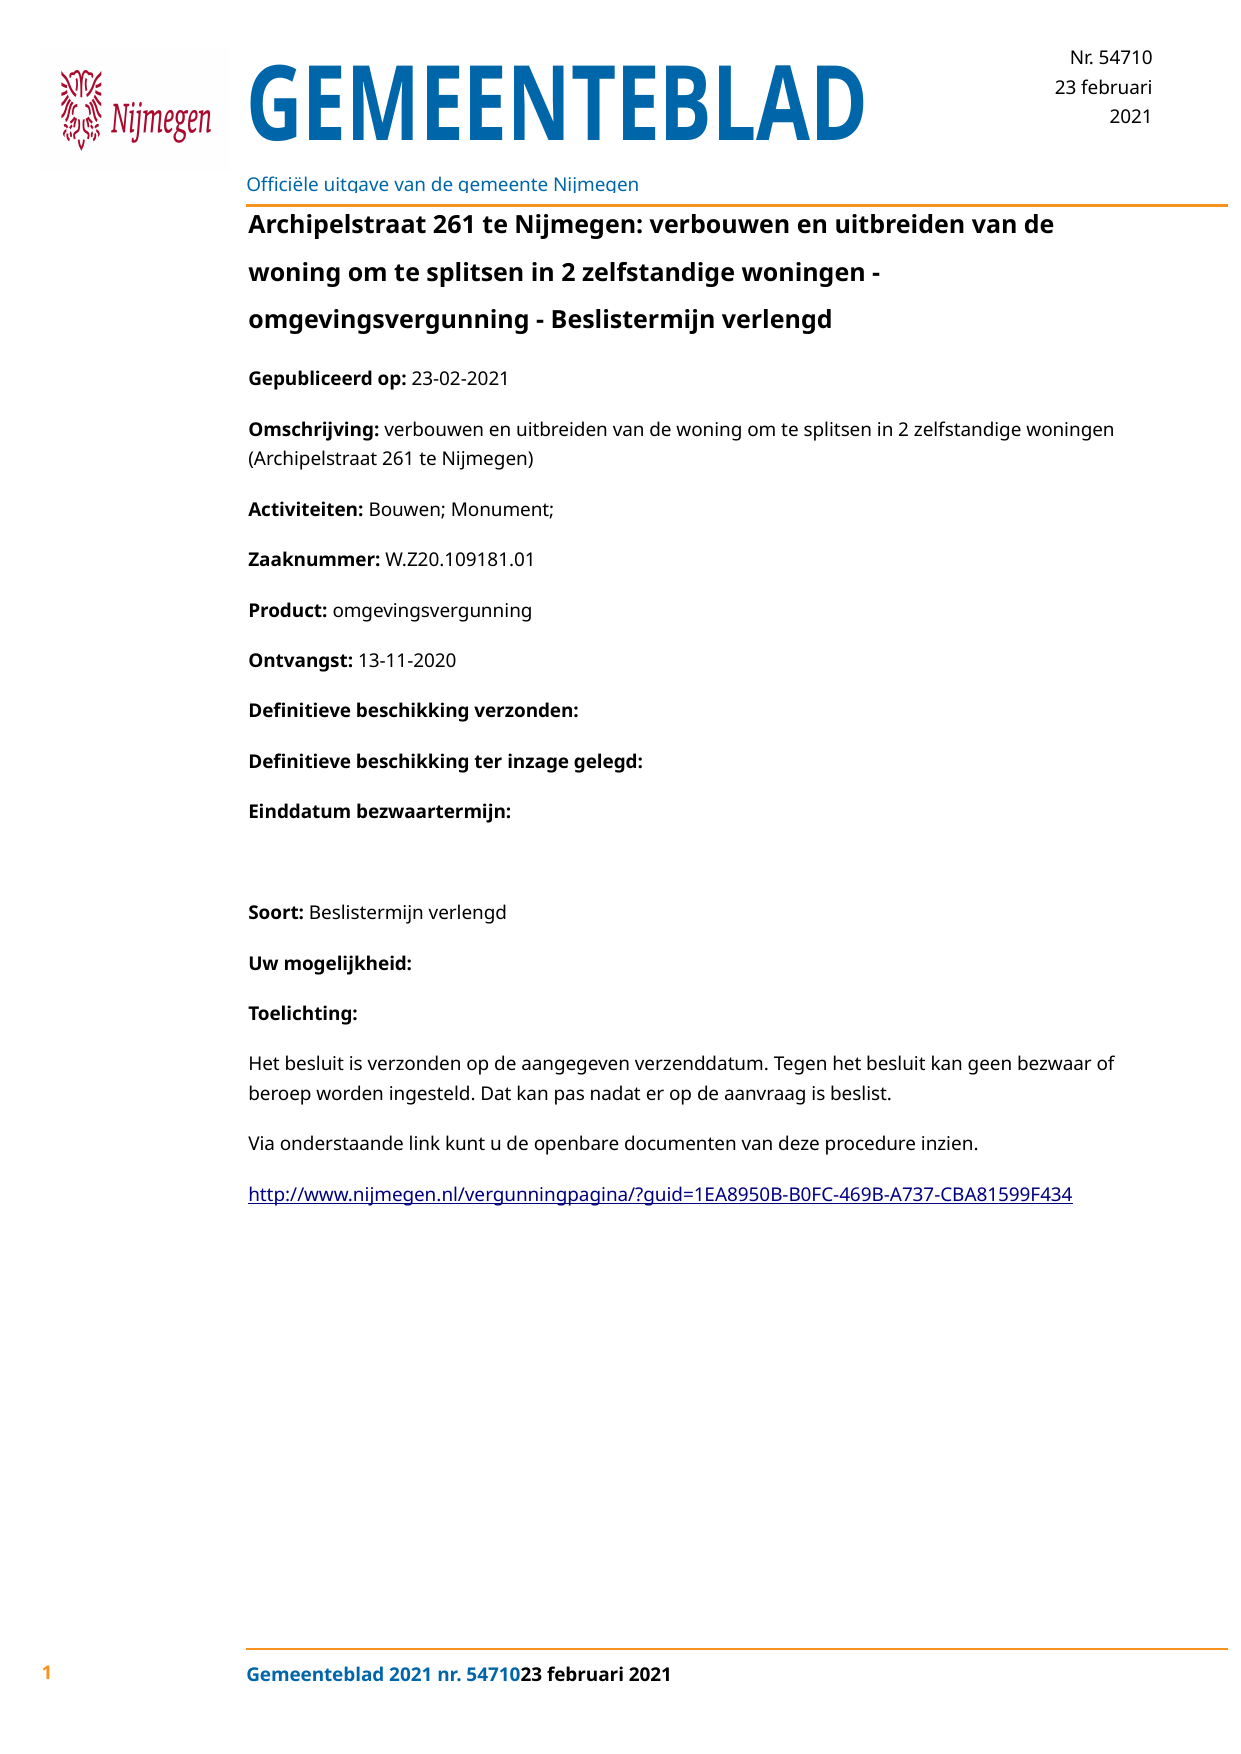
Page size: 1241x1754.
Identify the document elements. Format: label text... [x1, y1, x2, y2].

picture [41, 47, 231, 172]
text Zaaknummer: W.Z20.109181.01 [248, 546, 1152, 572]
text Einddatum bezwaartermijn: [248, 798, 1152, 824]
text Gepubliceerd op: 23-02-2021 [248, 366, 1152, 391]
text Product: omgevingsvergunning [248, 597, 1152, 622]
text Uw mogelijkheid: [248, 950, 1152, 975]
text Definitieve beschikking verzonden: [248, 698, 1152, 723]
text Het besluit is verzonden op de aangegeven verzenddatum. Tegen het besluit kan geen bezwaar of beroep worden ingesteld. Dat kan pas nadat er op de aanvraag is beslist. [248, 1051, 1152, 1106]
text Via onderstaande link kunt u de openbare documenten van deze procedure inzien. [248, 1131, 1152, 1156]
text http://www.nijmegen.nl/vergunningpagina/?guid=1EA8950B-B0FC-469B-A737-CBA81599F434 [248, 1181, 1152, 1207]
text Definitieve beschikking ter inzage gelegd: [248, 748, 1152, 774]
text Omschrijving: verbouwen en uitbreiden van de woning om te splitsen in 2 zelfstandige woningen (Archipelstraat 261 te Nijmegen) [248, 416, 1152, 471]
text Activiteiten: Bouwen; Monument; [248, 496, 1152, 522]
text Toelichting: [248, 1000, 1152, 1026]
text Soort: Beslistermijn verlengd [248, 899, 1152, 925]
text Ontvangst: 13-11-2020 [248, 647, 1152, 673]
text Archipelstraat 261 te Nijmegen: verbouwen en uitbreiden van de woning om te splitsen in 2 zelfstandige woningen - omgevingsvergunning - Beslistermijn verlengd [248, 207, 1152, 336]
